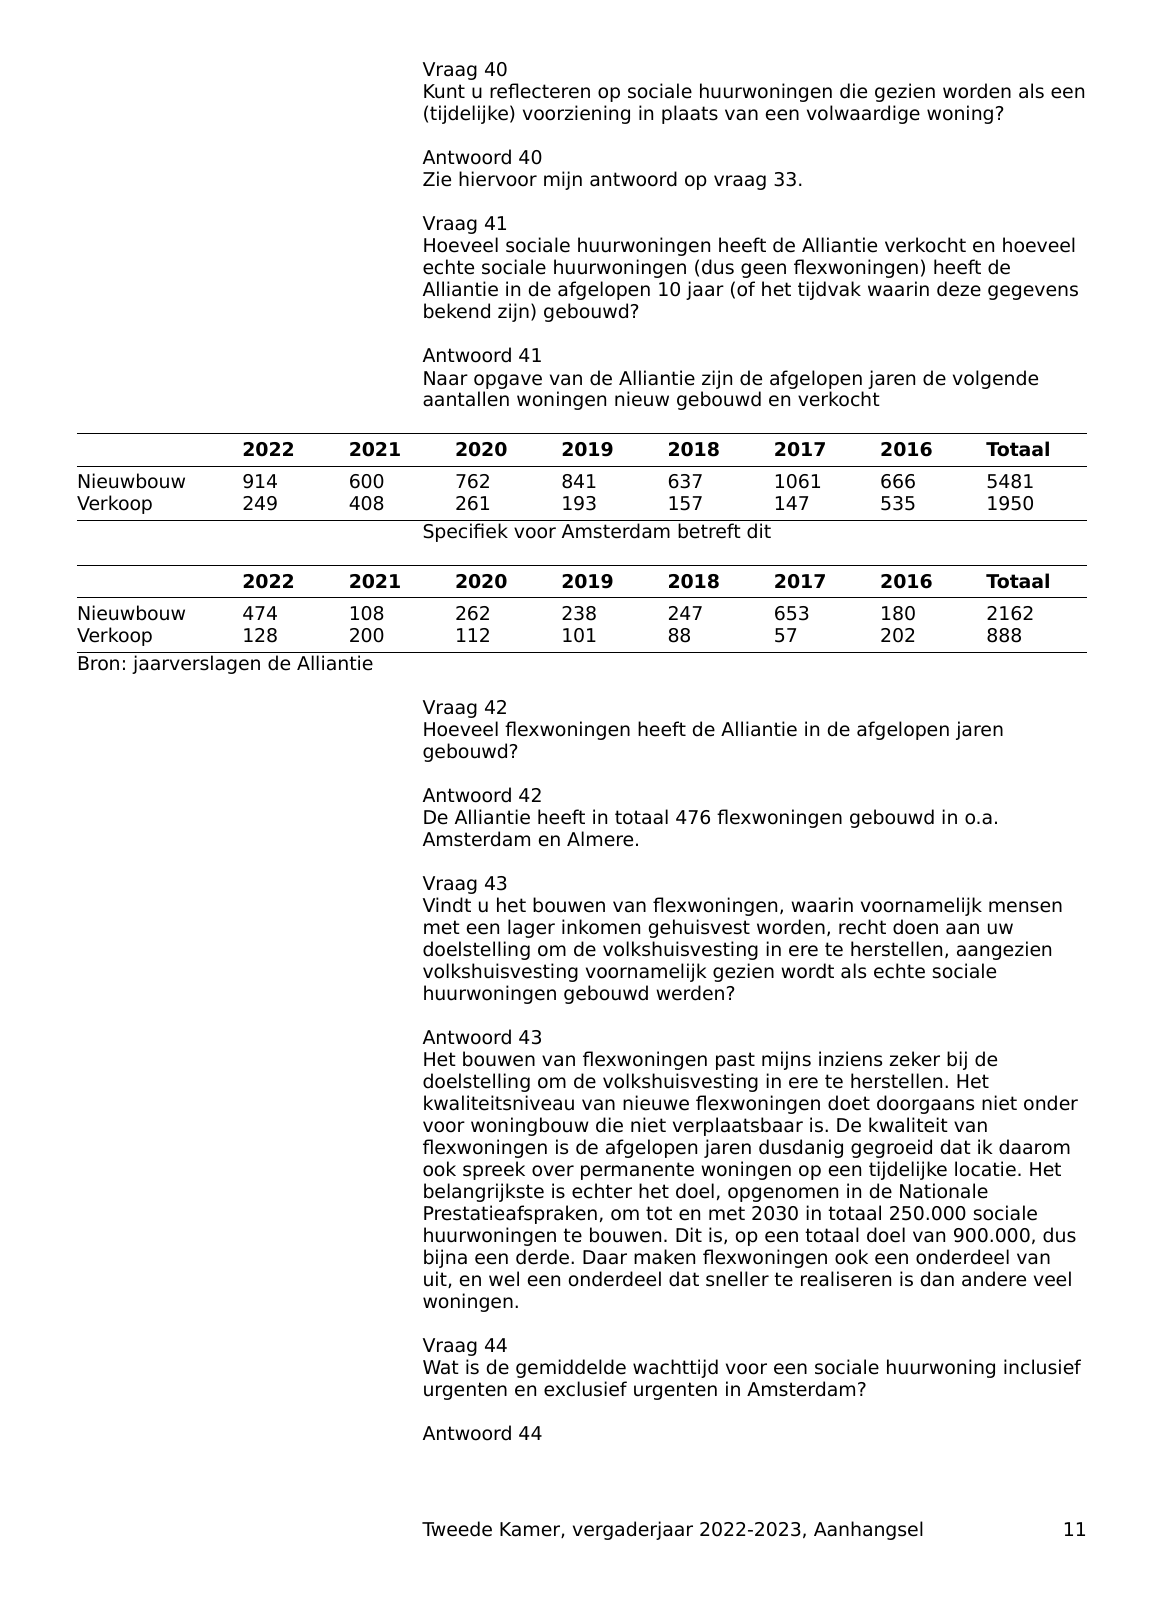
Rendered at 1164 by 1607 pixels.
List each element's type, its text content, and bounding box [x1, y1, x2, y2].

table_cell 202 [874, 625, 980, 652]
text Specifiek voor Amsterdam betreft dit [422, 521, 1087, 543]
table_cell 128 [236, 625, 342, 652]
table_cell 262 [449, 598, 555, 625]
text Antwoord 40 [422, 147, 1087, 169]
table_cell 57 [768, 625, 874, 652]
text Kunt u reflecteren op sociale huurwoningen die gezien worden als een (tijdelijke) voorziening in plaats van een volwaardige woning? [422, 81, 1087, 125]
table_cell 1950 [980, 493, 1087, 520]
table_cell 5481 [980, 467, 1087, 493]
table_cell Verkoop [77, 625, 236, 652]
table_header 2016 [874, 566, 980, 597]
text Vindt u het bouwen van flexwoningen, waarin voornamelijk mensen met een lager inkomen gehuisvest worden, recht doen aan uw doelstelling om de volkshuisvesting in ere te herstellen, aangezien volkshuisvesting voornamelijk gezien wordt als echte sociale huurwoningen gebouwd werden? [422, 895, 1087, 1005]
table_cell 535 [874, 493, 980, 520]
table_header [77, 434, 236, 466]
table_header 2021 [343, 566, 449, 597]
table_header Totaal [980, 566, 1087, 597]
text De Alliantie heeft in totaal 476 flexwoningen gebouwd in o.a. Amsterdam en Almere. [422, 807, 1087, 851]
table_header 2019 [555, 434, 661, 466]
table_header 2020 [449, 566, 555, 597]
table_cell 1061 [768, 467, 874, 493]
text Het bouwen van flexwoningen past mijns inziens zeker bij de doelstelling om de volkshuisvesting in ere te herstellen. Het kwaliteitsniveau van nieuwe flexwoningen doet doorgaans niet onder voor woningbouw die niet verplaatsbaar is. De kwaliteit van flexwoningen is de afgelopen jaren dusdanig gegroeid dat ik daarom ook spreek over permanente woningen op een tijdelijke locatie. Het belangrijkste is echter het doel, opgenomen in de Nationale Prestatieafspraken, om tot en met 2030 in totaal 250.000 sociale huurwoningen te bouwen. Dit is, op een totaal doel van 900.000, dus bijna een derde. Daar maken flexwoningen ook een onderdeel van uit, en wel een onderdeel dat sneller te realiseren is dan andere veel woningen. [422, 1049, 1087, 1313]
text Wat is de gemiddelde wachttijd voor een sociale huurwoning inclusief urgenten en exclusief urgenten in Amsterdam? [422, 1357, 1087, 1401]
table_cell 180 [874, 598, 980, 625]
table_cell 2162 [980, 598, 1087, 625]
table_cell 408 [343, 493, 449, 520]
table_header 2017 [768, 434, 874, 466]
text Vraag 44 [422, 1335, 1087, 1357]
table_cell 193 [555, 493, 661, 520]
text Zie hiervoor mijn antwoord op vraag 33. [422, 169, 1087, 191]
table_header 2021 [343, 434, 449, 466]
table_cell 666 [874, 467, 980, 493]
table_cell 888 [980, 625, 1087, 652]
table_cell 600 [343, 467, 449, 493]
table_header 2020 [449, 434, 555, 466]
text Vraag 43 [422, 873, 1087, 895]
text Vraag 42 [422, 697, 1087, 719]
table_cell 247 [661, 598, 768, 625]
table_cell 637 [661, 467, 768, 493]
table_header 2016 [874, 434, 980, 466]
text Antwoord 41 [422, 345, 1087, 367]
table_cell 108 [343, 598, 449, 625]
table_header [77, 566, 236, 597]
table_cell 841 [555, 467, 661, 493]
table_header 2019 [555, 566, 661, 597]
text Vraag 40 [422, 59, 1087, 81]
table_cell 147 [768, 493, 874, 520]
table_cell Nieuwbouw [77, 467, 236, 493]
table_cell 238 [555, 598, 661, 625]
table_cell 157 [661, 493, 768, 520]
table_header 2017 [768, 566, 874, 597]
table_header 2018 [661, 566, 768, 597]
table_cell 653 [768, 598, 874, 625]
text Antwoord 43 [422, 1027, 1087, 1049]
table_cell Verkoop [77, 493, 236, 520]
table_cell 261 [449, 493, 555, 520]
table_cell 249 [236, 493, 342, 520]
table_cell Bron: jaarverslagen de Alliantie [77, 653, 1087, 675]
text Antwoord 44 [422, 1423, 1087, 1445]
table_cell 88 [661, 625, 768, 652]
table_cell 101 [555, 625, 661, 652]
table_header Totaal [980, 434, 1087, 466]
text Hoeveel sociale huurwoningen heeft de Alliantie verkocht en hoeveel echte sociale huurwoningen (dus geen flexwoningen) heeft de Alliantie in de afgelopen 10 jaar (of het tijdvak waarin deze gegevens bekend zijn) gebouwd? [422, 235, 1087, 323]
table_cell Nieuwbouw [77, 598, 236, 625]
table_cell 914 [236, 467, 342, 493]
table_cell 200 [343, 625, 449, 652]
text Hoeveel flexwoningen heeft de Alliantie in de afgelopen jaren gebouwd? [422, 719, 1087, 763]
table_cell 112 [449, 625, 555, 652]
table_cell 474 [236, 598, 342, 625]
table_cell 762 [449, 467, 555, 493]
text Naar opgave van de Alliantie zijn de afgelopen jaren de volgende aantallen woningen nieuw gebouwd en verkocht [422, 367, 1087, 411]
text Antwoord 42 [422, 785, 1087, 807]
text Vraag 41 [422, 213, 1087, 235]
table_header 2022 [236, 434, 342, 466]
table_header 2022 [236, 566, 342, 597]
table_header 2018 [661, 434, 768, 466]
